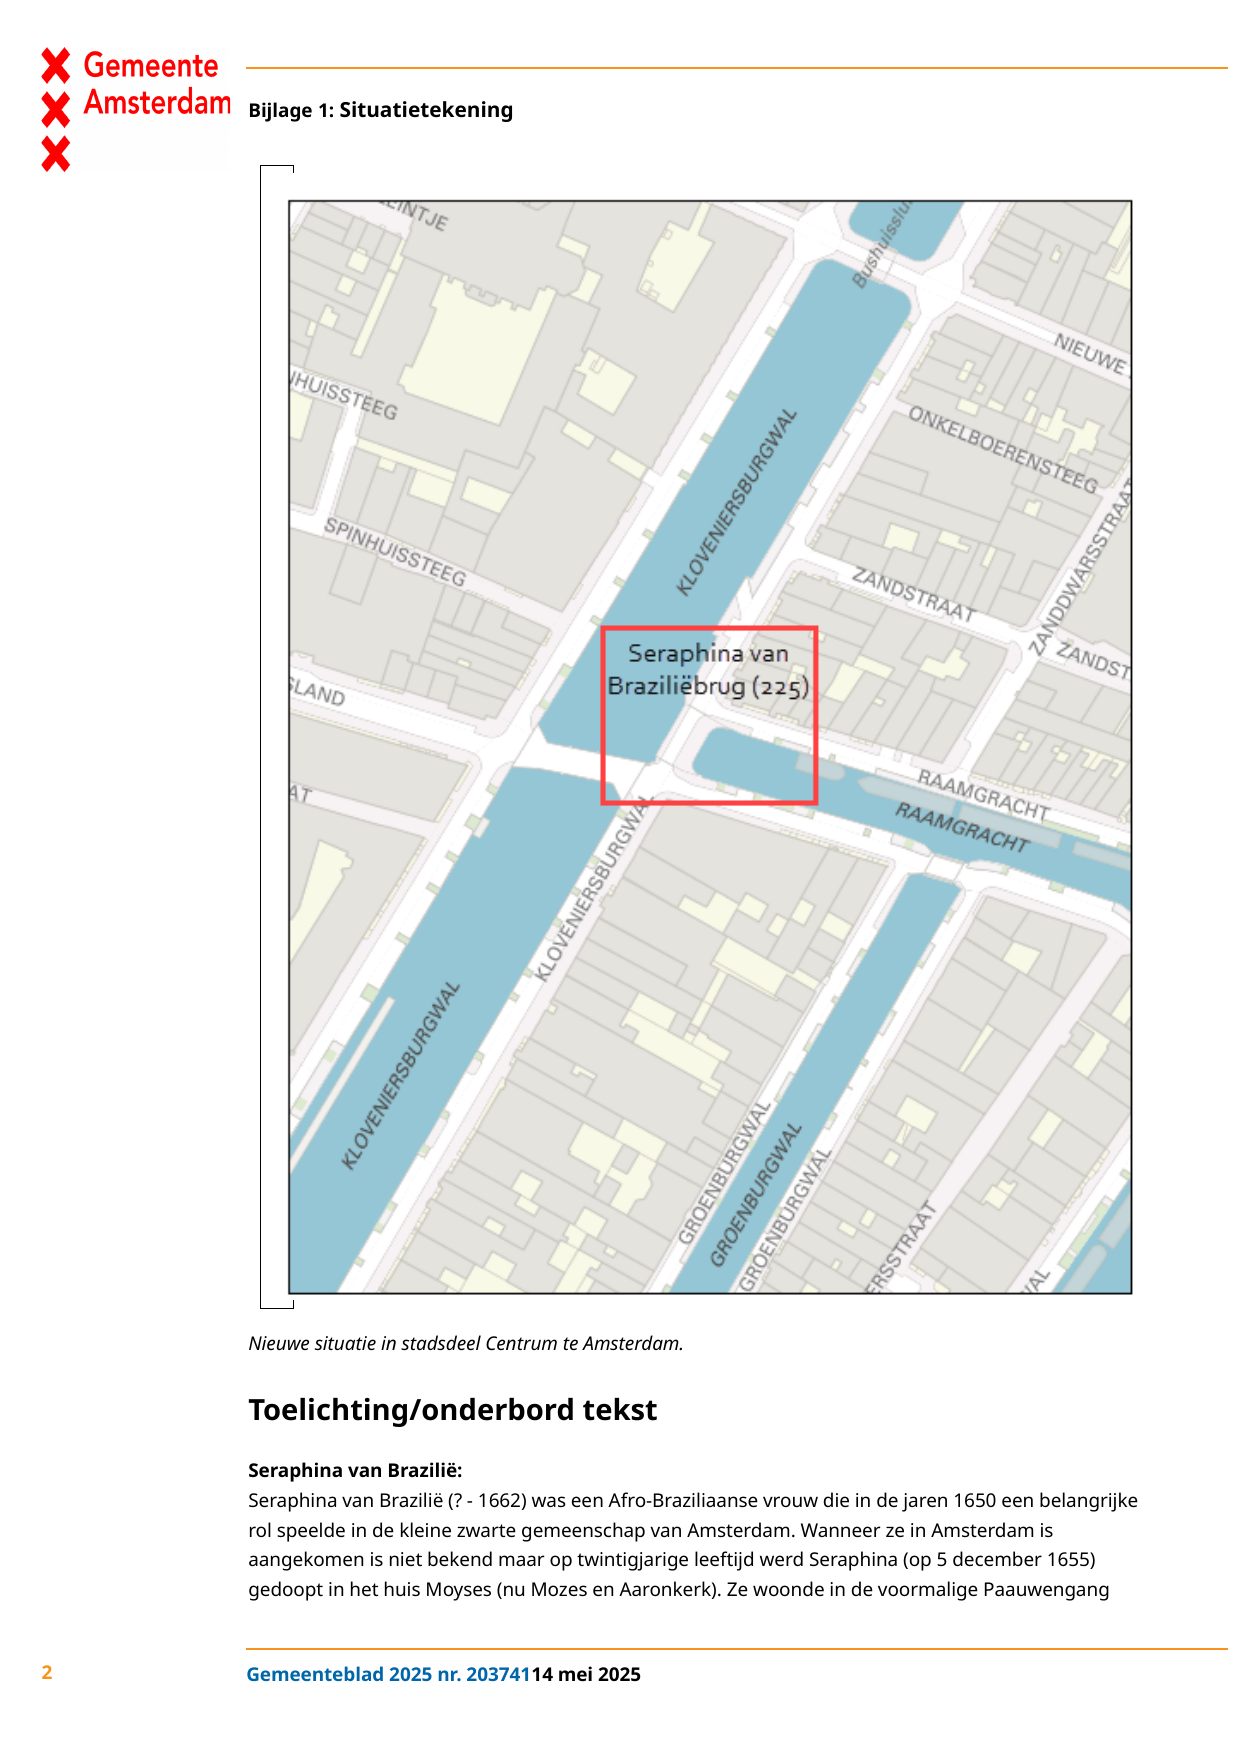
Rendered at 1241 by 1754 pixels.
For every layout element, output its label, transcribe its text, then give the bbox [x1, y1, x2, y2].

text Bijlage 1: Situatietekening [248, 95, 1152, 123]
text Seraphina van Brazilië: [248, 1458, 1152, 1483]
picture [41, 47, 231, 172]
text Seraphina van Brazilië (? - 1662) was een Afro-Braziliaanse vrouw die in de jaren 1650 een belangrijke rol speelde in de kleine zwarte gemeenschap van Amsterdam. Wanneer ze in Amsterdam is aangekomen is niet bekend maar op twintigjarige leeftijd werd Seraphina (op 5 december 1655) gedoopt in het huis Moyses (nu Mozes en Aaronkerk). Ze woonde in de voormalige Paauwengang [248, 1487, 1152, 1602]
picture [268, 173, 1155, 1300]
text Toelichting/onderbord tekst [248, 1389, 1152, 1428]
text Nieuwe situatie in stadsdeel Centrum te Amsterdam. [248, 1330, 1152, 1355]
